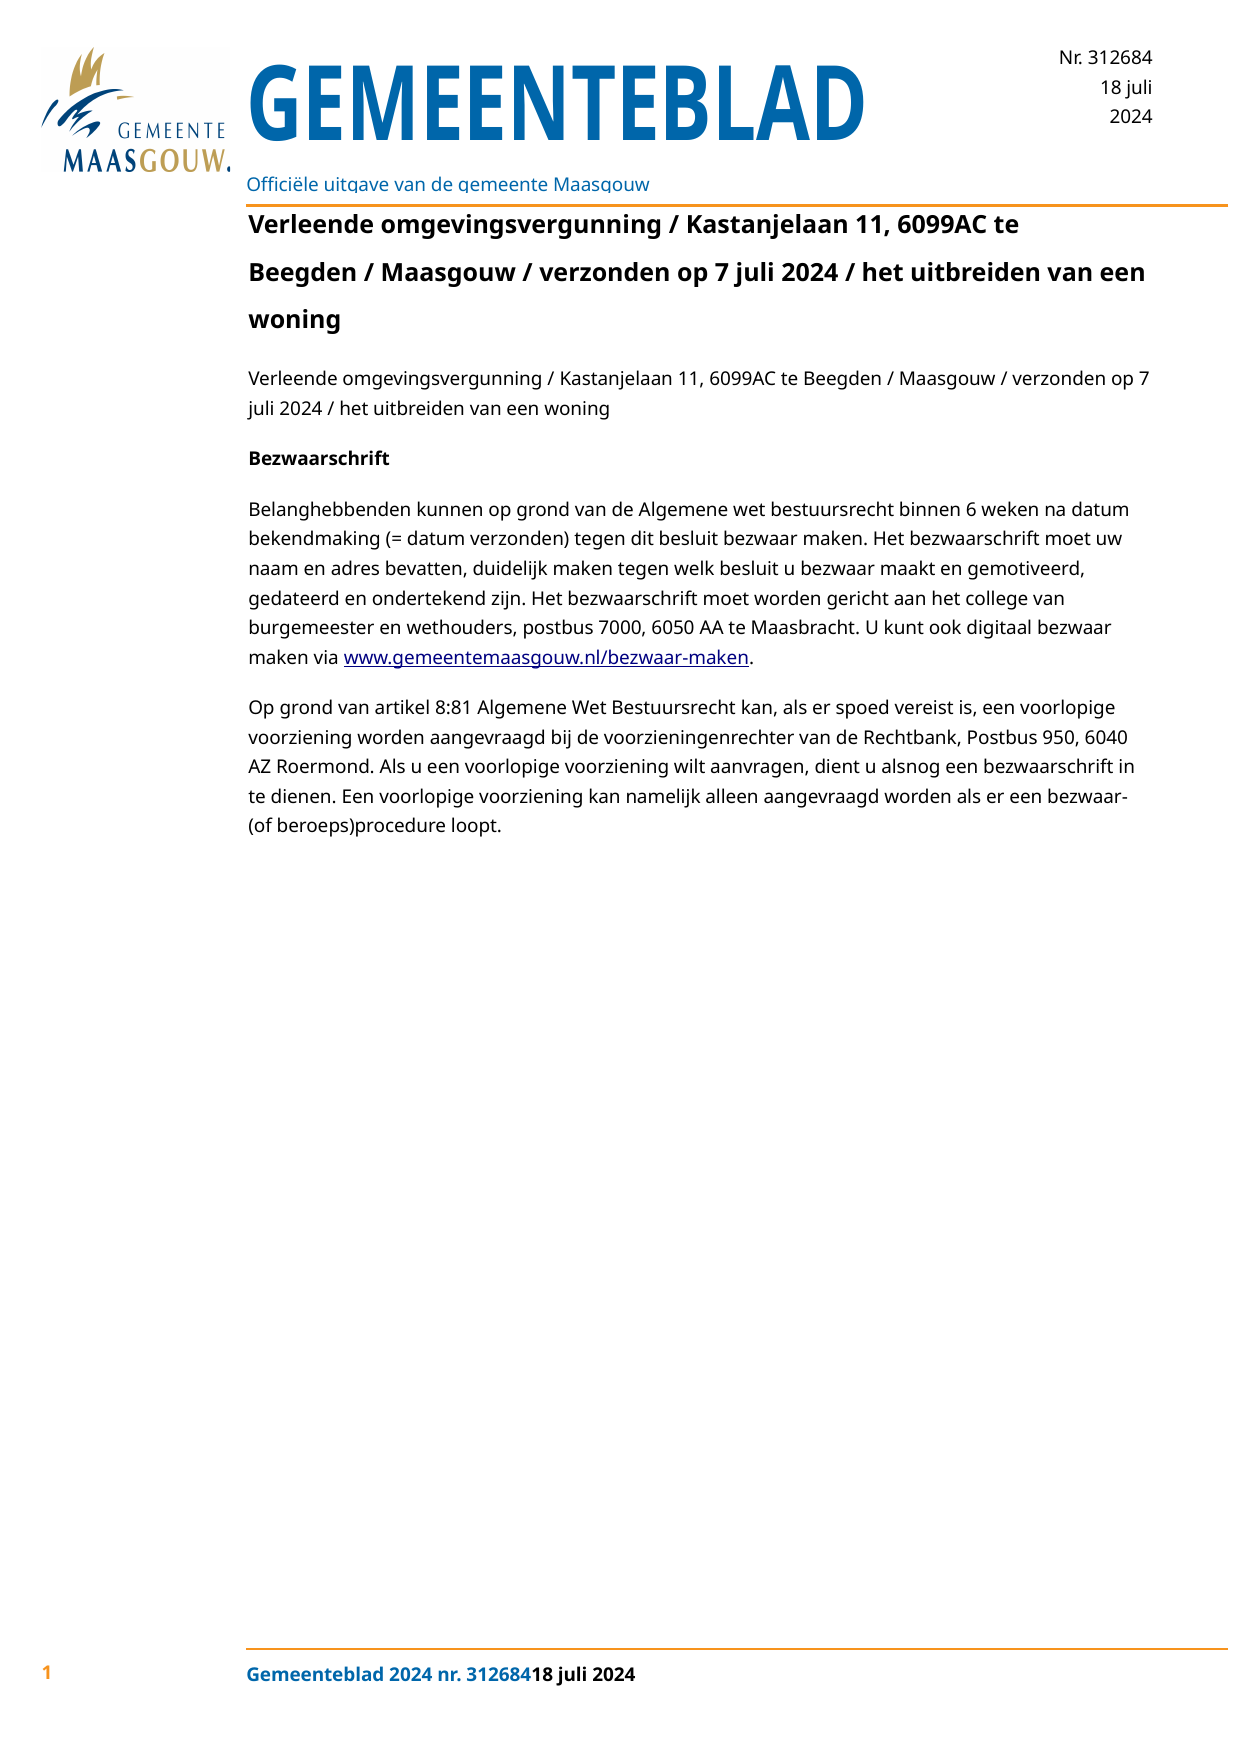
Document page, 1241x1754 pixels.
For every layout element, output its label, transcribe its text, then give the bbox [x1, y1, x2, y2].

picture [41, 47, 231, 172]
text Op grond van artikel 8:81 Algemene Wet Bestuursrecht kan, als er spoed vereist is, een voorlopige voorziening worden aangevraagd bij de voorzieningenrechter van de Rechtbank, Postbus 950, 6040 AZ Roermond. Als u een voorlopige voorziening wilt aanvragen, dient u alsnog een bezwaarschrift in te dienen. Een voorlopige voorziening kan namelijk alleen aangevraagd worden als er een bezwaar- (of beroeps)procedure loopt. [248, 694, 1152, 838]
text Belanghebbenden kunnen op grond van de Algemene wet bestuursrecht binnen 6 weken na datum bekendmaking (= datum verzonden) tegen dit besluit bezwaar maken. Het bezwaarschrift moet uw naam en adres bevatten, duidelijk maken tegen welk besluit u bezwaar maakt en gemotiveerd, gedateerd en ondertekend zijn. Het bezwaarschrift moet worden gericht aan het college van burgemeester en wethouders, postbus 7000, 6050 AA te Maasbracht. U kunt ook digitaal bezwaar maken via www.gemeentemaasgouw.nl/bezwaar-maken. [248, 496, 1152, 669]
text Verleende omgevingsvergunning / Kastanjelaan 11, 6099AC te Beegden / Maasgouw / verzonden op 7 juli 2024 / het uitbreiden van een woning [248, 366, 1152, 421]
text Bezwaarschrift [248, 446, 1152, 471]
text Verleende omgevingsvergunning / Kastanjelaan 11, 6099AC te Beegden / Maasgouw / verzonden op 7 juli 2024 / het uitbreiden van een woning [248, 207, 1152, 336]
